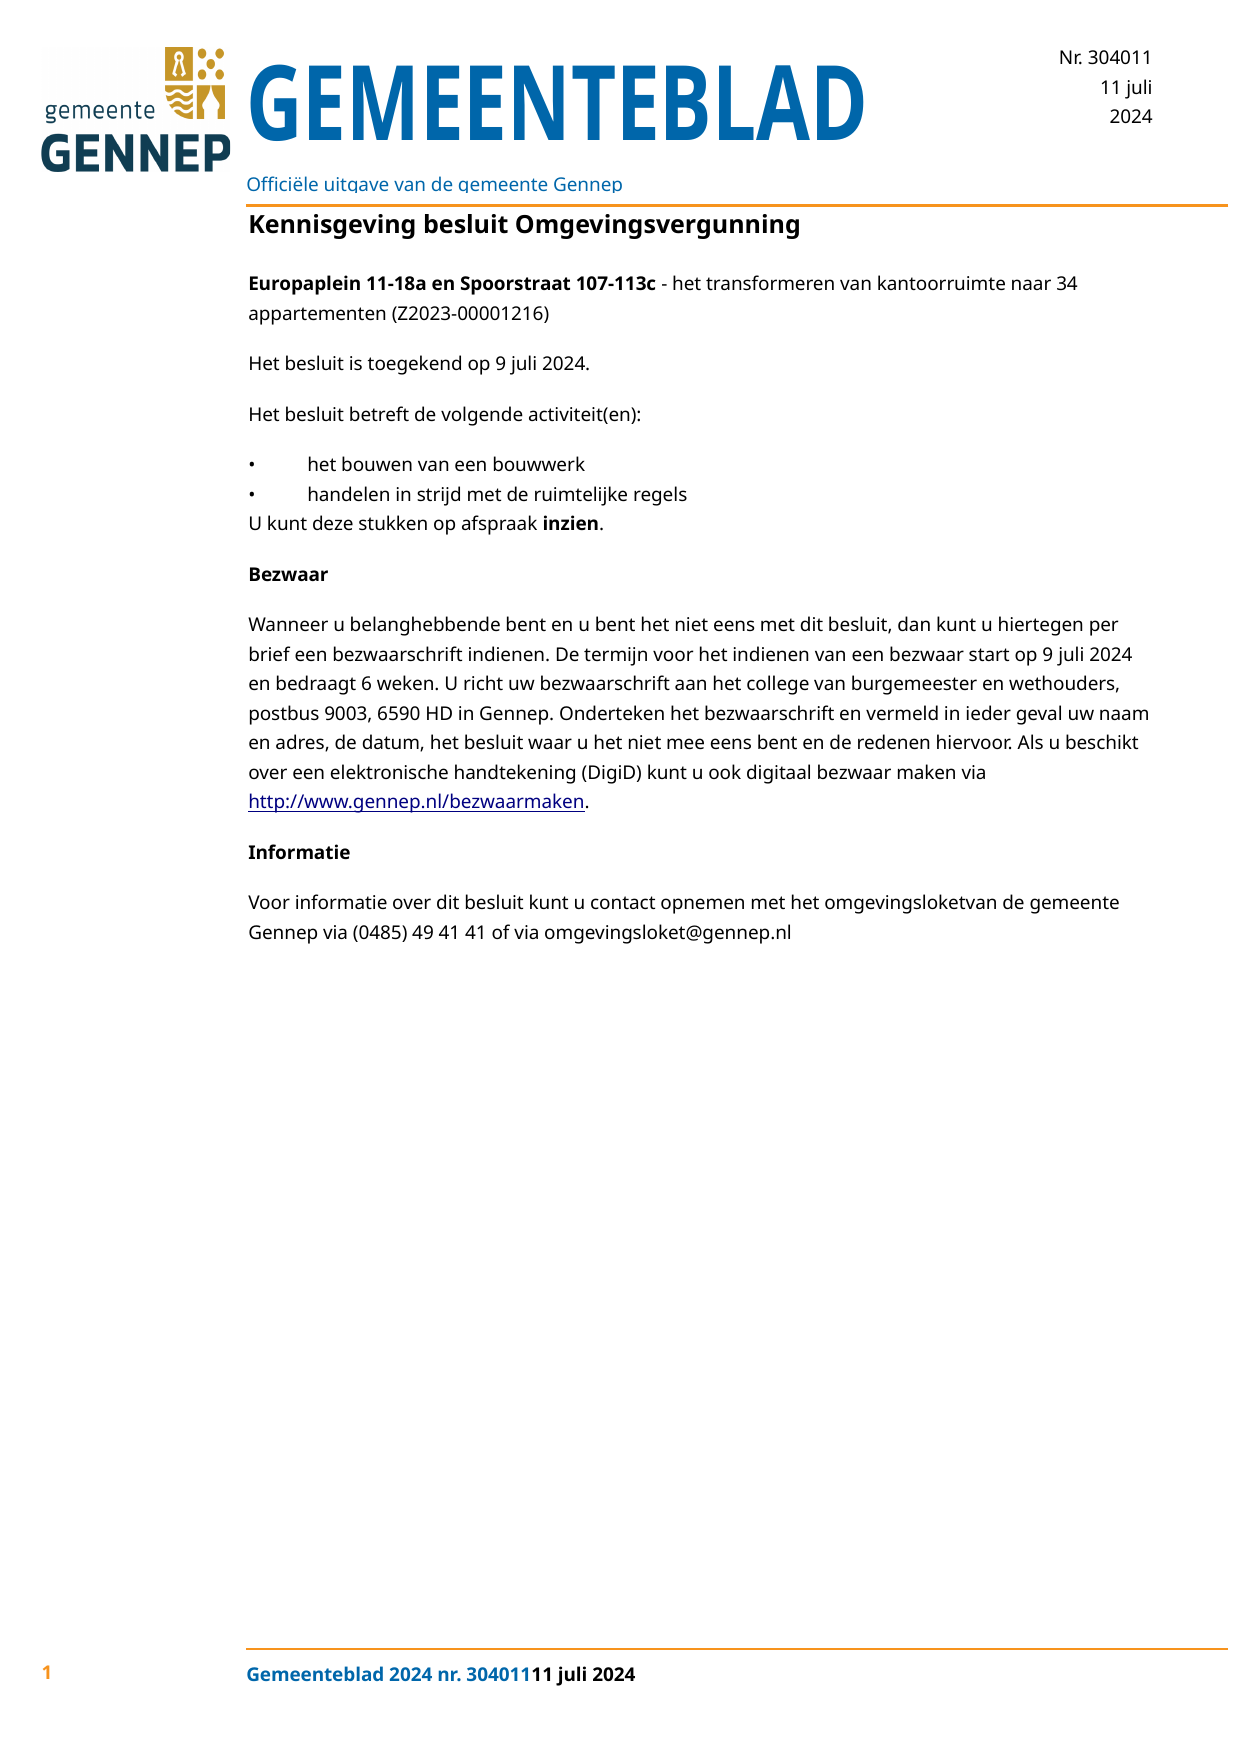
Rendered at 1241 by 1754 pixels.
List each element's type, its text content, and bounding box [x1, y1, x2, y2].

text Bezwaar [248, 561, 1152, 586]
text Wanneer u belanghebbende bent en u bent het niet eens met dit besluit, dan kunt u hiertegen per brief een bezwaarschrift indienen. De termijn voor het indienen van een bezwaar start op 9 juli 2024 en bedraagt 6 weken. U richt uw bezwaarschrift aan het college van burgemeester en wethouders, postbus 9003, 6590 HD in Gennep. Onderteken het bezwaarschrift en vermeld in ieder geval uw naam en adres, de datum, het besluit waar u het niet mee eens bent en de redenen hiervoor. Als u beschikt over een elektronische handtekening (DigiD) kunt u ook digitaal bezwaar maken via http://www.gennep.nl/bezwaarmaken. [248, 611, 1152, 814]
text Informatie [248, 839, 1152, 865]
text Kennisgeving besluit Omgevingsvergunning [248, 207, 1152, 241]
text U kunt deze stukken op afspraak inzien. [248, 510, 1152, 536]
text Het besluit betreft de volgende activiteit(en): [248, 401, 1152, 426]
text Voor informatie over dit besluit kunt u contact opnemen met het omgevingsloketvan de gemeente Gennep via (0485) 49 41 41 of via omgevingsloket@gennep.nl [248, 889, 1152, 945]
list het bouwen van een bouwwerk [248, 451, 1152, 477]
text Het besluit is toegekend op 9 juli 2024. [248, 350, 1152, 376]
text Europaplein 11-18a en Spoorstraat 107-113c - het transformeren van kantoorruimte naar 34 appartementen (Z2023-00001216) [248, 270, 1152, 326]
picture [41, 47, 231, 172]
list handelen in strijd met de ruimtelijke regels [248, 481, 1152, 506]
